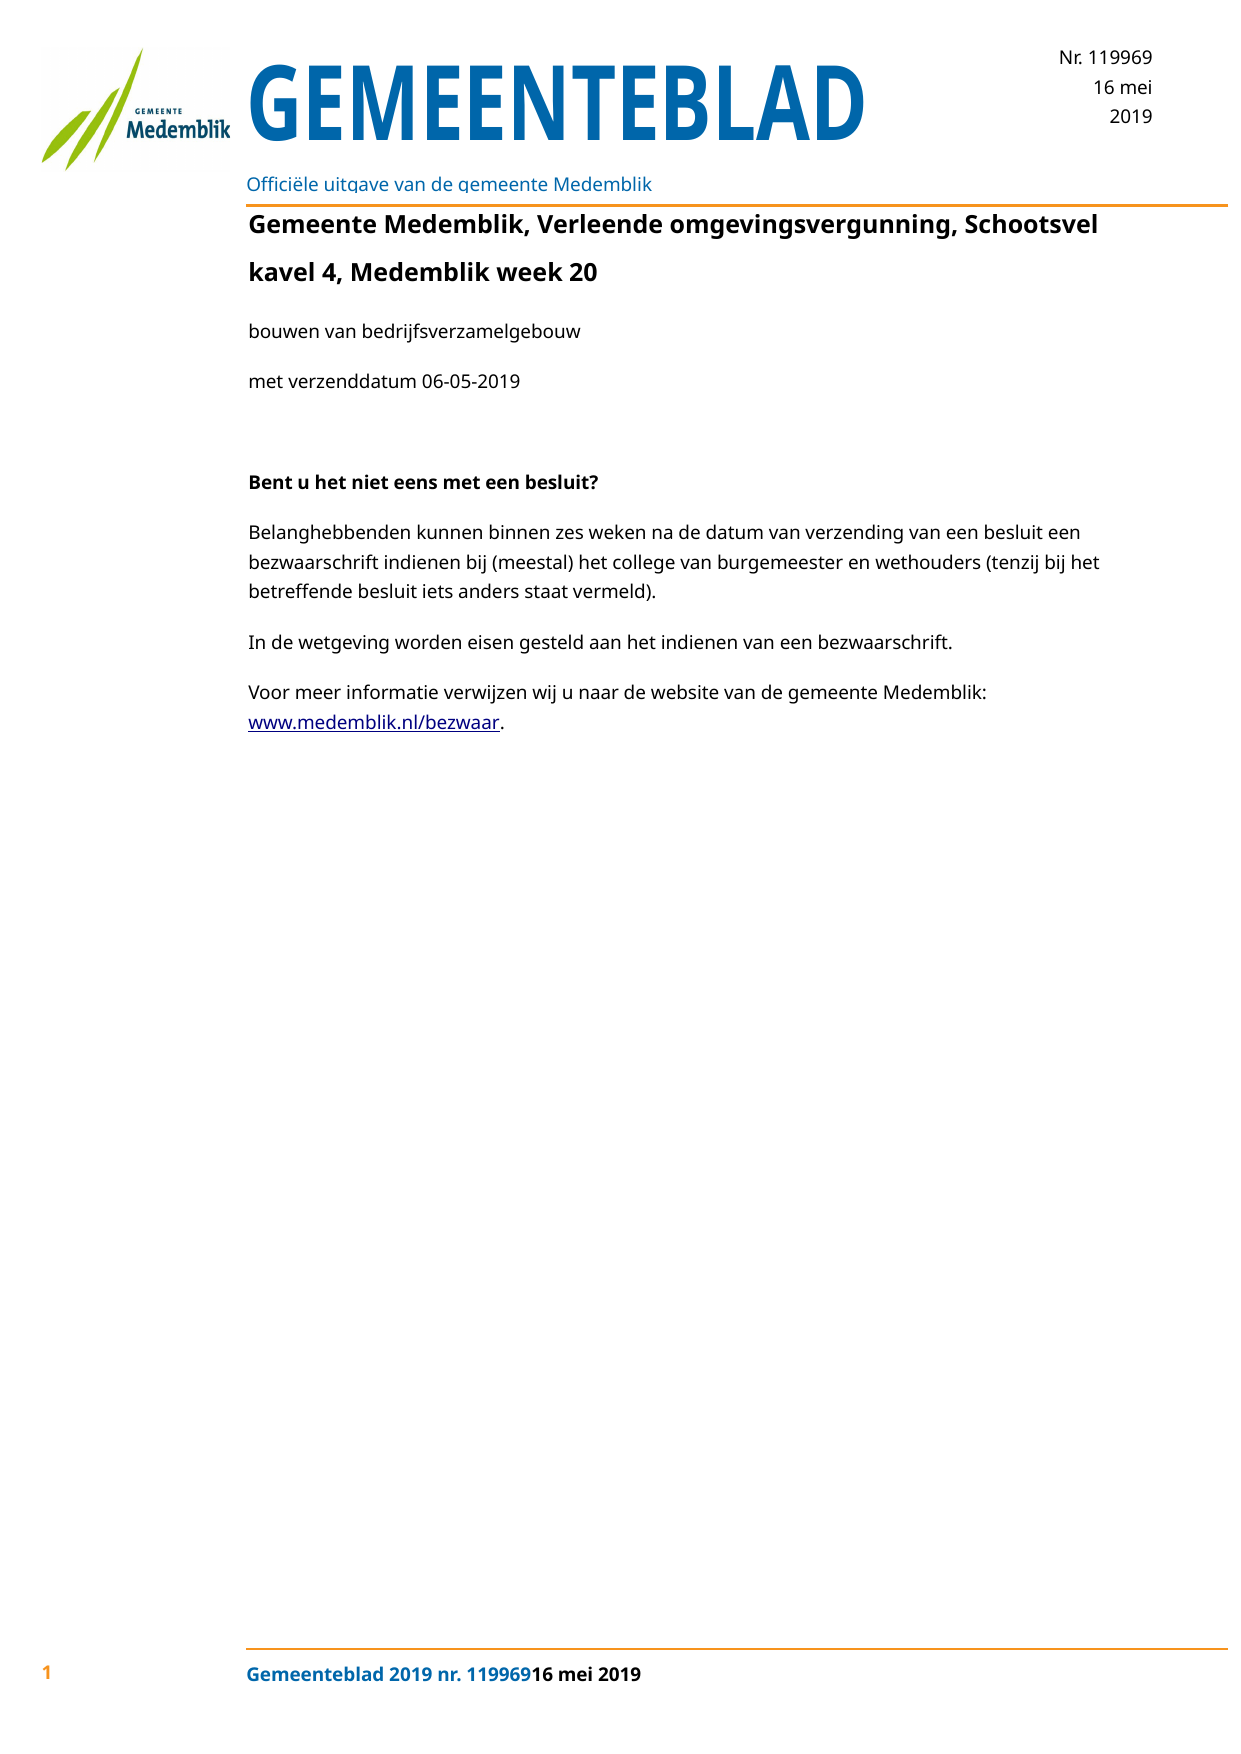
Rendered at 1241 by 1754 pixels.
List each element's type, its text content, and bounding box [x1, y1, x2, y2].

text bouwen van bedrijfsverzamelgebouw [248, 318, 1152, 344]
text Gemeente Medemblik, Verleende omgevingsvergunning, Schootsvel kavel 4, Medemblik week 20 [248, 207, 1152, 288]
text met verzenddatum 06-05-2019 [248, 368, 1152, 394]
text Belanghebbenden kunnen binnen zes weken na de datum van verzending van een besluit een bezwaarschrift indienen bij (meestal) het college van burgemeester en wethouders (tenzij bij het betreffende besluit iets anders staat vermeld). [248, 519, 1152, 604]
text In de wetgeving worden eisen gesteld aan het indienen van een bezwaarschrift. [248, 629, 1152, 655]
text Voor meer informatie verwijzen wij u naar de website van de gemeente Medemblik: www.medemblik.nl/bezwaar. [248, 679, 1152, 735]
picture [41, 47, 231, 172]
text Bent u het niet eens met een besluit? [248, 469, 1152, 495]
